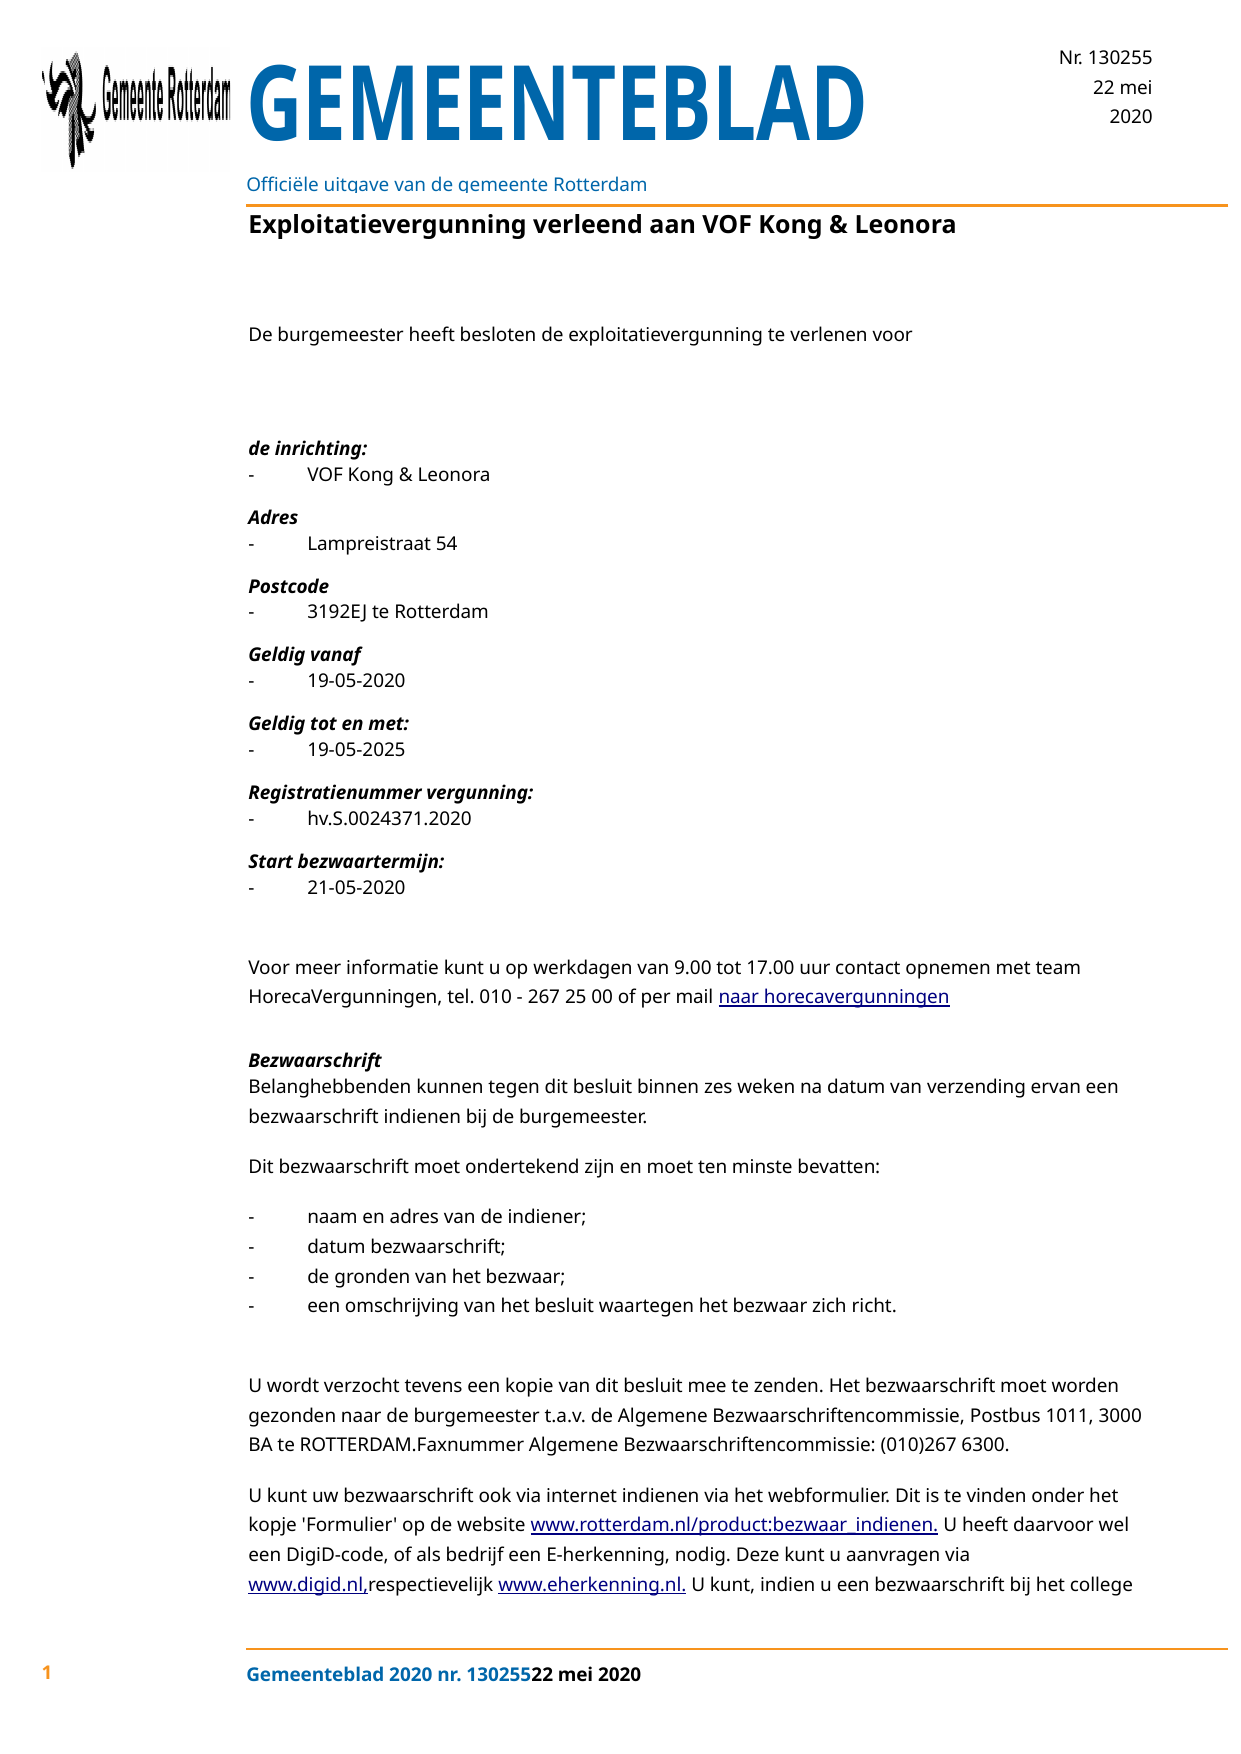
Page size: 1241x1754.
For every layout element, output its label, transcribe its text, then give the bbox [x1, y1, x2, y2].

list naam en adres van de indiener; [248, 1204, 1152, 1229]
list 19-05-2020 [248, 667, 1152, 693]
text Start bezwaartermijn: [248, 848, 1152, 874]
text Exploitatievergunning verleend aan VOF Kong & Leonora [248, 207, 1152, 241]
text U wordt verzocht tevens een kopie van dit besluit mee te zenden. Het bezwaarschrift moet worden gezonden naar de burgemeester t.a.v. de Algemene Bezwaarschriftencommissie, Postbus 1011, 3000 BA te ROTTERDAM.Faxnummer Algemene Bezwaarschriftencommissie: (010)267 6300. [248, 1372, 1152, 1457]
list VOF Kong & Leonora [248, 461, 1152, 487]
text Belanghebbenden kunnen tegen dit besluit binnen zes weken na datum van verzending ervan een bezwaarschrift indienen bij de burgemeester. [248, 1073, 1152, 1128]
text Bezwaarschrift [248, 1047, 1152, 1073]
text Voor meer informatie kunt u op werkdagen van 9.00 tot 17.00 uur contact opnemen met team HorecaVergunningen, tel. 010 - 267 25 00 of per mail naar horecavergunningen [248, 954, 1152, 1009]
text de inrichting: [248, 435, 1152, 461]
text Adres [248, 504, 1152, 530]
text Registratienummer vergunning: [248, 779, 1152, 805]
list 21-05-2020 [248, 874, 1152, 900]
list datum bezwaarschrift; [248, 1233, 1152, 1259]
text Geldig vanaf [248, 642, 1152, 667]
list de gronden van het bezwaar; [248, 1263, 1152, 1288]
text Geldig tot en met: [248, 711, 1152, 736]
list Lampreistraat 54 [248, 530, 1152, 555]
text Dit bezwaarschrift moet ondertekend zijn en moet ten minste bevatten: [248, 1153, 1152, 1179]
text De burgemeester heeft besloten de exploitatievergunning te verlenen voor [248, 321, 1152, 346]
text U kunt uw bezwaarschrift ook via internet indienen via het webformulier. Dit is te vinden onder het kopje 'Formulier' op de website www.rotterdam.nl/product:bezwaar_indienen. U heeft daarvoor wel een DigiD-code, of als bedrijf een E-herkenning, nodig. Deze kunt u aanvragen via www.digid.nl,respectievelijk www.eherkenning.nl. U kunt, indien u een bezwaarschrift bij het college [248, 1482, 1152, 1596]
list 3192EJ te Rotterdam [248, 598, 1152, 624]
text Postcode [248, 573, 1152, 598]
list 19-05-2025 [248, 736, 1152, 762]
list hv.S.0024371.2020 [248, 805, 1152, 831]
list een omschrijving van het besluit waartegen het bezwaar zich richt. [248, 1292, 1152, 1318]
picture [41, 47, 231, 172]
